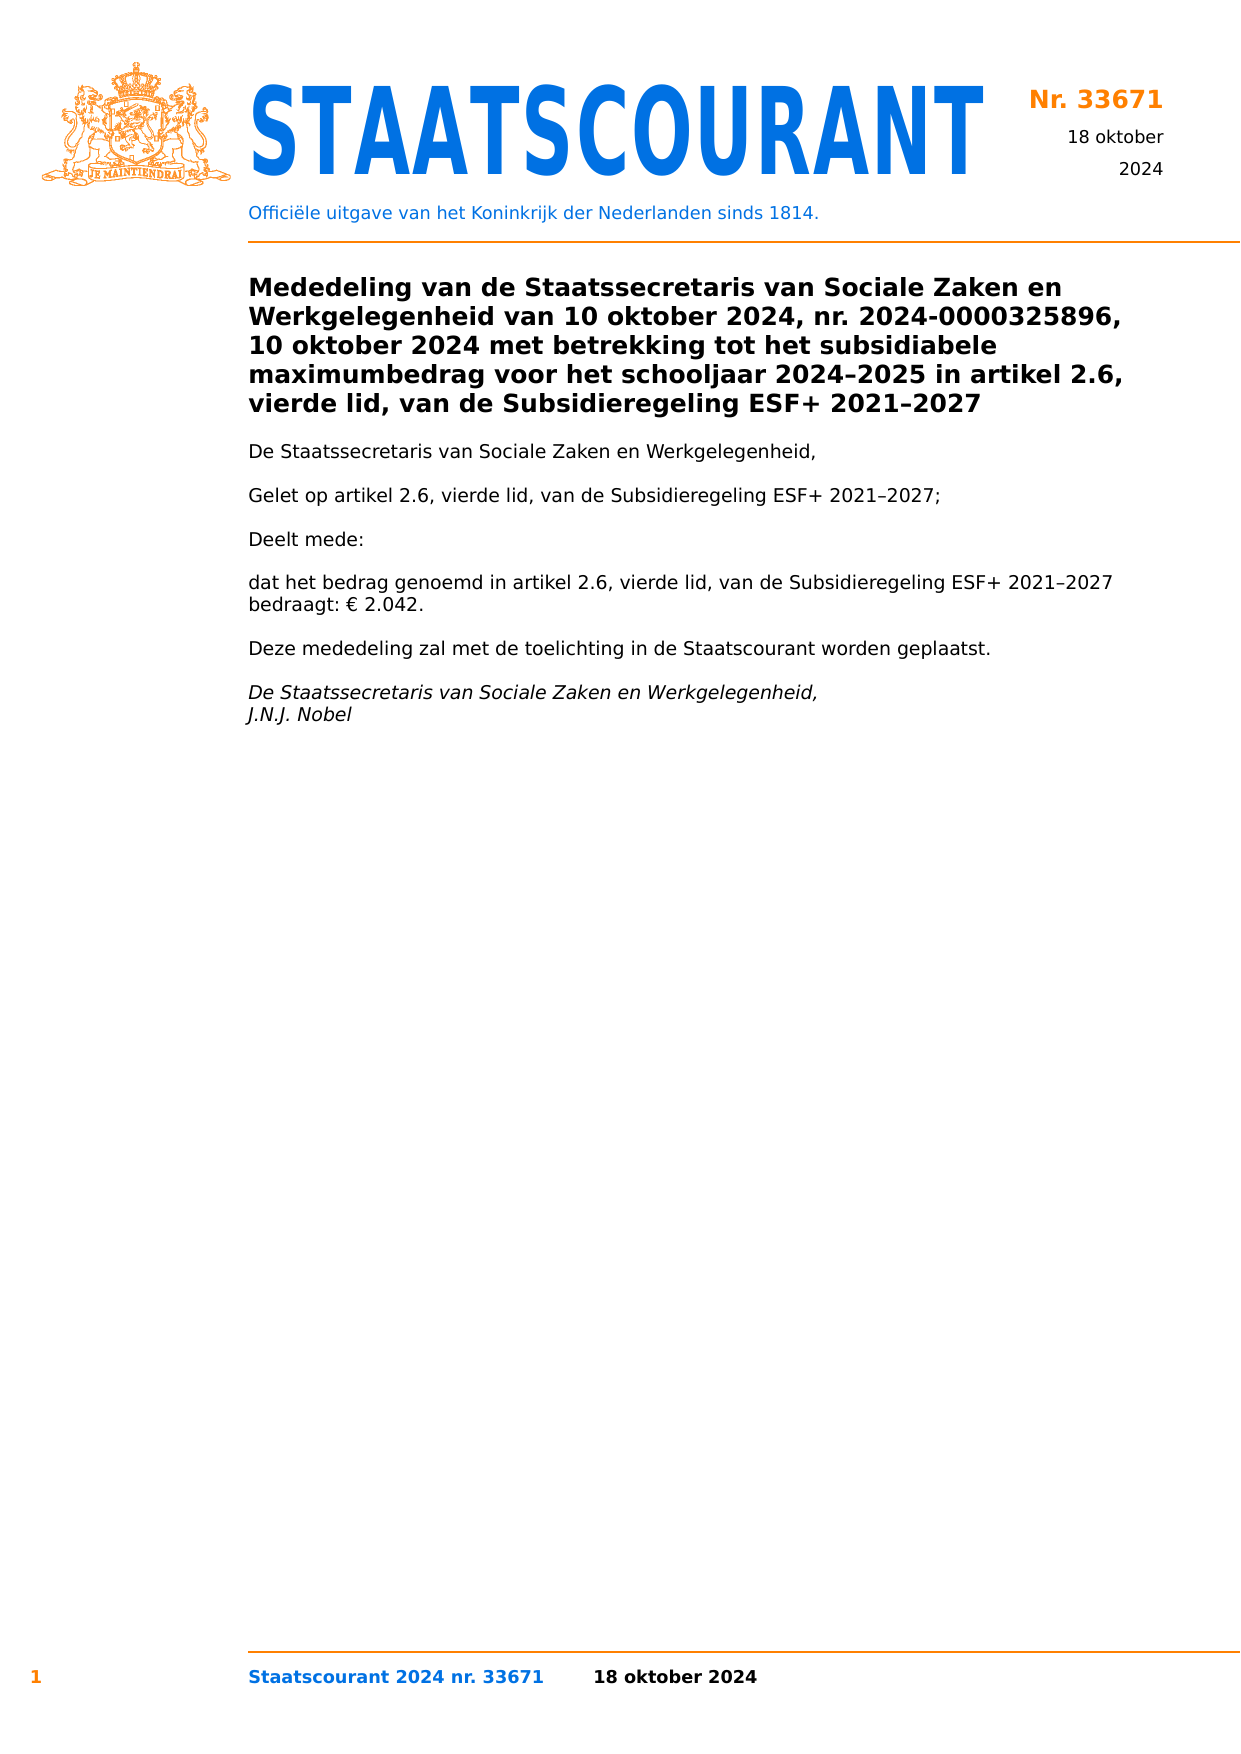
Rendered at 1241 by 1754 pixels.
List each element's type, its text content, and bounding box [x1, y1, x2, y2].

text dat het bedrag genoemd in artikel 2.6, vierde lid, van de Subsidieregeling ESF+ 2021–2027 bedraagt: € 2.042. [248, 572, 1163, 616]
picture [41, 62, 231, 186]
text Deze mededeling zal met de toelichting in de Staatscourant worden geplaatst. [248, 638, 1163, 660]
table_cell 2024 [998, 153, 1240, 203]
table_header [25, 62, 248, 241]
text De Staatssecretaris van Sociale Zaken en Werkgelegenheid, J.N.J. Nobel [248, 682, 1163, 726]
subtitle Mededeling van de Staatssecretaris van Sociale Zaken en Werkgelegenheid van 10 oktober 2024, nr. 2024-0000325896, 10 oktober 2024 met betrekking tot het subsidiabele maximumbedrag voor het schooljaar 2024–2025 in artikel 2.6, vierde lid, van de Subsidieregeling ESF+ 2021–2027 [248, 273, 1163, 419]
text Deelt mede: [248, 528, 1163, 550]
text Gelet op artikel 2.6, vierde lid, van de Subsidieregeling ESF+ 2021–2027; [248, 484, 1163, 507]
table_cell 18 oktober [998, 121, 1240, 153]
text De Staatssecretaris van Sociale Zaken en Werkgelegenheid, [248, 441, 1163, 463]
table_header Nr. 33671 [998, 62, 1240, 121]
table_header STAATSCOURANT [248, 62, 998, 203]
table_cell Officiële uitgave van het Koninkrijk der Nederlanden sinds 1814. [248, 203, 1240, 241]
